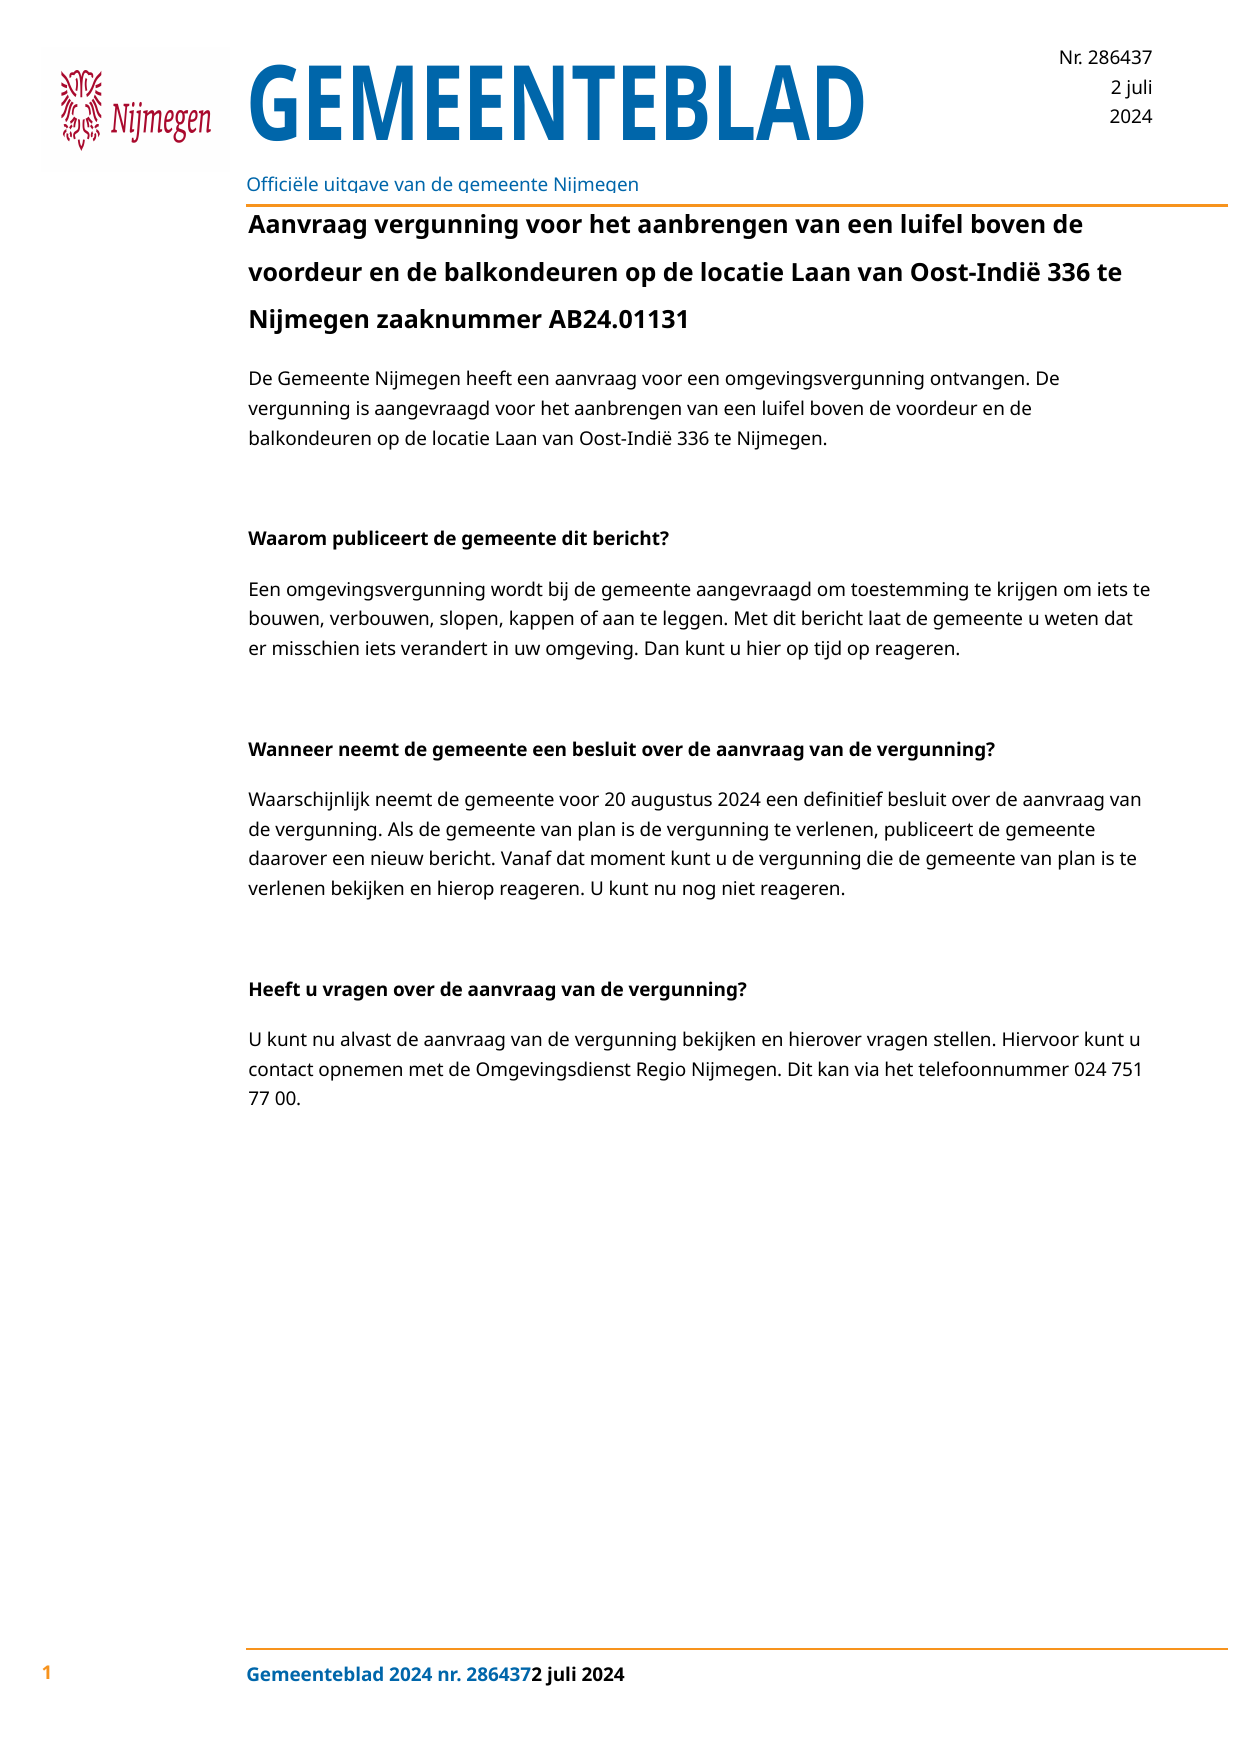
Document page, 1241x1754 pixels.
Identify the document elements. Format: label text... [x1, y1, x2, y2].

text U kunt nu alvast de aanvraag van de vergunning bekijken en hierover vragen stellen. Hiervoor kunt u contact opnemen met de Omgevingsdienst Regio Nijmegen. Dit kan via het telefoonnummer 024 751 77 00. [248, 1026, 1152, 1111]
text Wanneer neemt de gemeente een besluit over de aanvraag van de vergunning? [248, 736, 1152, 762]
text Waarschijnlijk neemt de gemeente voor 20 augustus 2024 een definitief besluit over de aanvraag van de vergunning. Als de gemeente van plan is de vergunning te verlenen, publiceert de gemeente daarover een nieuw bericht. Vanaf dat moment kunt u de vergunning die de gemeente van plan is te verlenen bekijken en hierop reageren. U kunt nu nog niet reageren. [248, 786, 1152, 901]
text Waarom publiceert de gemeente dit bericht? [248, 526, 1152, 551]
text Een omgevingsvergunning wordt bij de gemeente aangevraagd om toestemming te krijgen om iets te bouwen, verbouwen, slopen, kappen of aan te leggen. Met dit bericht laat de gemeente u weten dat er misschien iets verandert in uw omgeving. Dan kunt u hier op tijd op reageren. [248, 576, 1152, 661]
text Aanvraag vergunning voor het aanbrengen van een luifel boven de voordeur en de balkondeuren op de locatie Laan van Oost-Indië 336 te Nijmegen zaaknummer AB24.01131 [248, 207, 1152, 336]
text Heeft u vragen over de aanvraag van de vergunning? [248, 976, 1152, 1002]
picture [41, 47, 231, 172]
text De Gemeente Nijmegen heeft een aanvraag voor een omgevingsvergunning ontvangen. De vergunning is aangevraagd voor het aanbrengen van een luifel boven de voordeur en de balkondeuren op de locatie Laan van Oost-Indië 336 te Nijmegen. [248, 366, 1152, 450]
